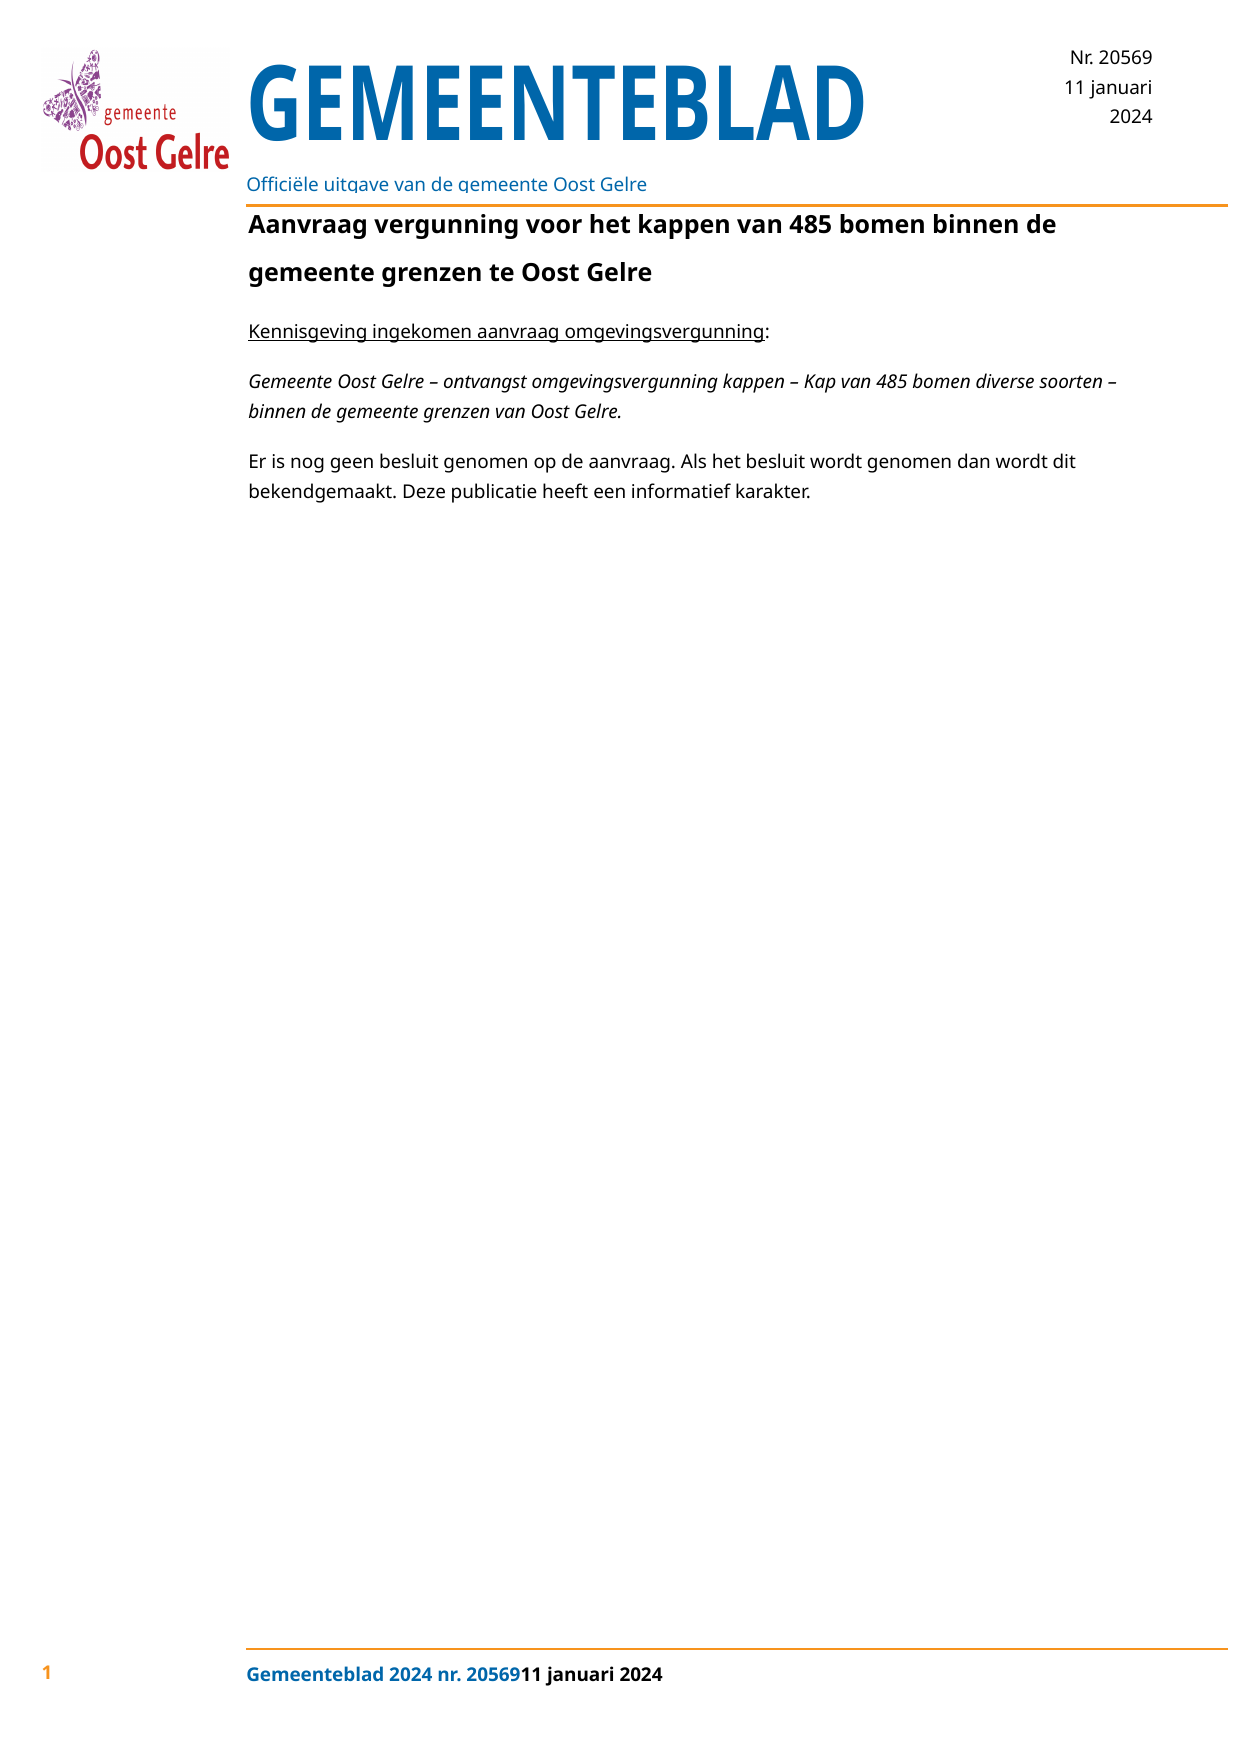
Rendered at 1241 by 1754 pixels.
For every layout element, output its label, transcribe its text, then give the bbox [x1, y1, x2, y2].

picture [41, 47, 231, 172]
text Aanvraag vergunning voor het kappen van 485 bomen binnen de gemeente grenzen te Oost Gelre [248, 207, 1152, 288]
text Gemeente Oost Gelre – ontvangst omgevingsvergunning kappen – Kap van 485 bomen diverse soorten – binnen de gemeente grenzen van Oost Gelre. [248, 368, 1152, 424]
text Kennisgeving ingekomen aanvraag omgevingsvergunning: [248, 318, 1152, 344]
text Er is nog geen besluit genomen op de aanvraag. Als het besluit wordt genomen dan wordt dit bekendgemaakt. Deze publicatie heeft een informatief karakter. [248, 448, 1152, 504]
